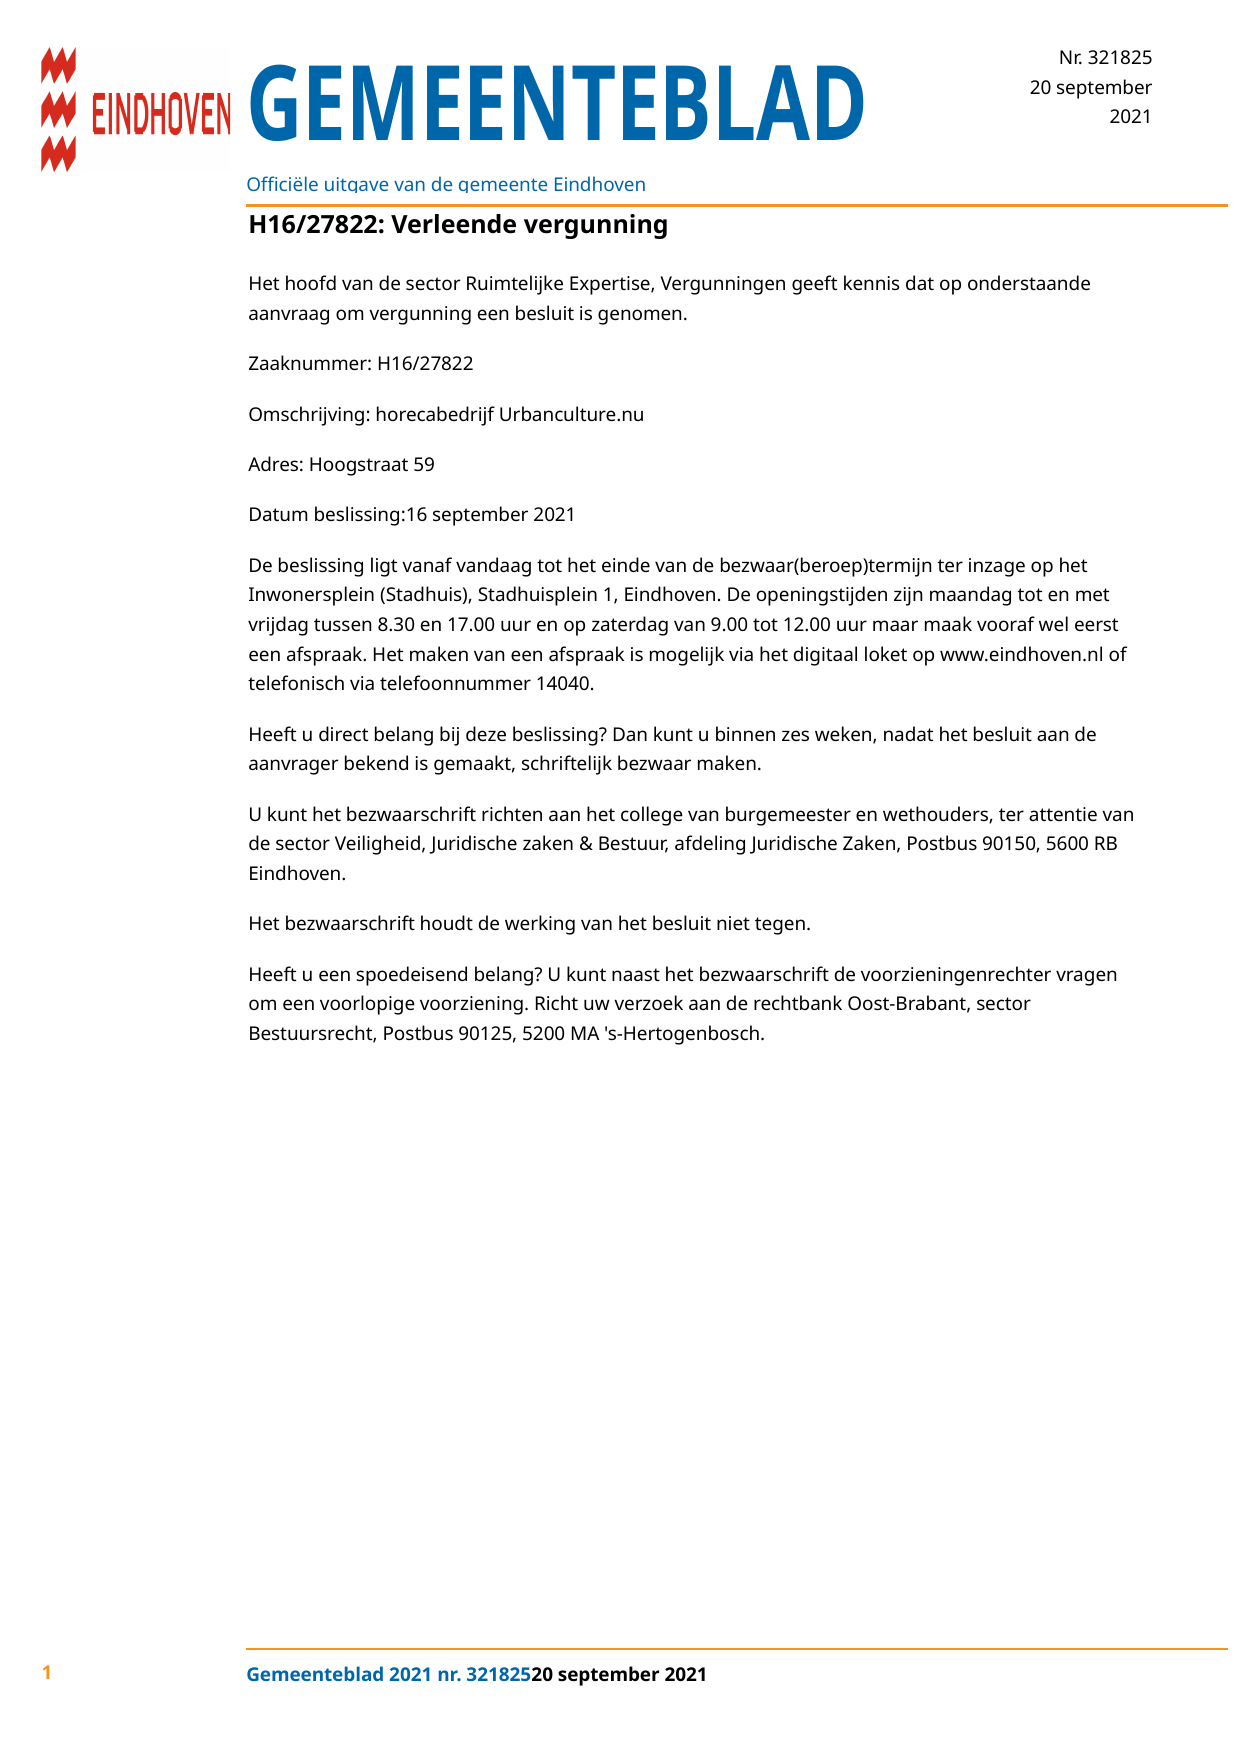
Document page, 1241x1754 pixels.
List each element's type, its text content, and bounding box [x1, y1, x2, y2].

text Heeft u een spoedeisend belang? U kunt naast het bezwaarschrift de voorzieningenrechter vragen om een voorlopige voorziening. Richt uw verzoek aan de rechtbank Oost-Brabant, sector Bestuursrecht, Postbus 90125, 5200 MA 's-Hertogenbosch. [248, 961, 1152, 1046]
text De beslissing ligt vanaf vandaag tot het einde van de bezwaar(beroep)termijn ter inzage op het Inwonersplein (Stadhuis), Stadhuisplein 1, Eindhoven. De openingstijden zijn maandag tot en met vrijdag tussen 8.30 en 17.00 uur en op zaterdag van 9.00 tot 12.00 uur maar maak vooraf wel eerst een afspraak. Het maken van een afspraak is mogelijk via het digitaal loket op www.eindhoven.nl of telefonisch via telefoonnummer 14040. [248, 552, 1152, 696]
text Het bezwaarschrift houdt de werking van het besluit niet tegen. [248, 910, 1152, 936]
text Datum beslissing:16 september 2021 [248, 502, 1152, 527]
text Heeft u direct belang bij deze beslissing? Dan kunt u binnen zes weken, nadat het besluit aan de aanvrager bekend is gemaakt, schriftelijk bezwaar maken. [248, 721, 1152, 776]
text H16/27822: Verleende vergunning [248, 207, 1152, 241]
text Zaaknummer: H16/27822 [248, 350, 1152, 376]
picture [41, 47, 231, 172]
text Het hoofd van de sector Ruimtelijke Expertise, Vergunningen geeft kennis dat op onderstaande aanvraag om vergunning een besluit is genomen. [248, 270, 1152, 326]
text Adres: Hoogstraat 59 [248, 451, 1152, 477]
text Omschrijving: horecabedrijf Urbanculture.nu [248, 401, 1152, 426]
text U kunt het bezwaarschrift richten aan het college van burgemeester en wethouders, ter attentie van de sector Veiligheid, Juridische zaken & Bestuur, afdeling Juridische Zaken, Postbus 90150, 5600 RB Eindhoven. [248, 801, 1152, 886]
